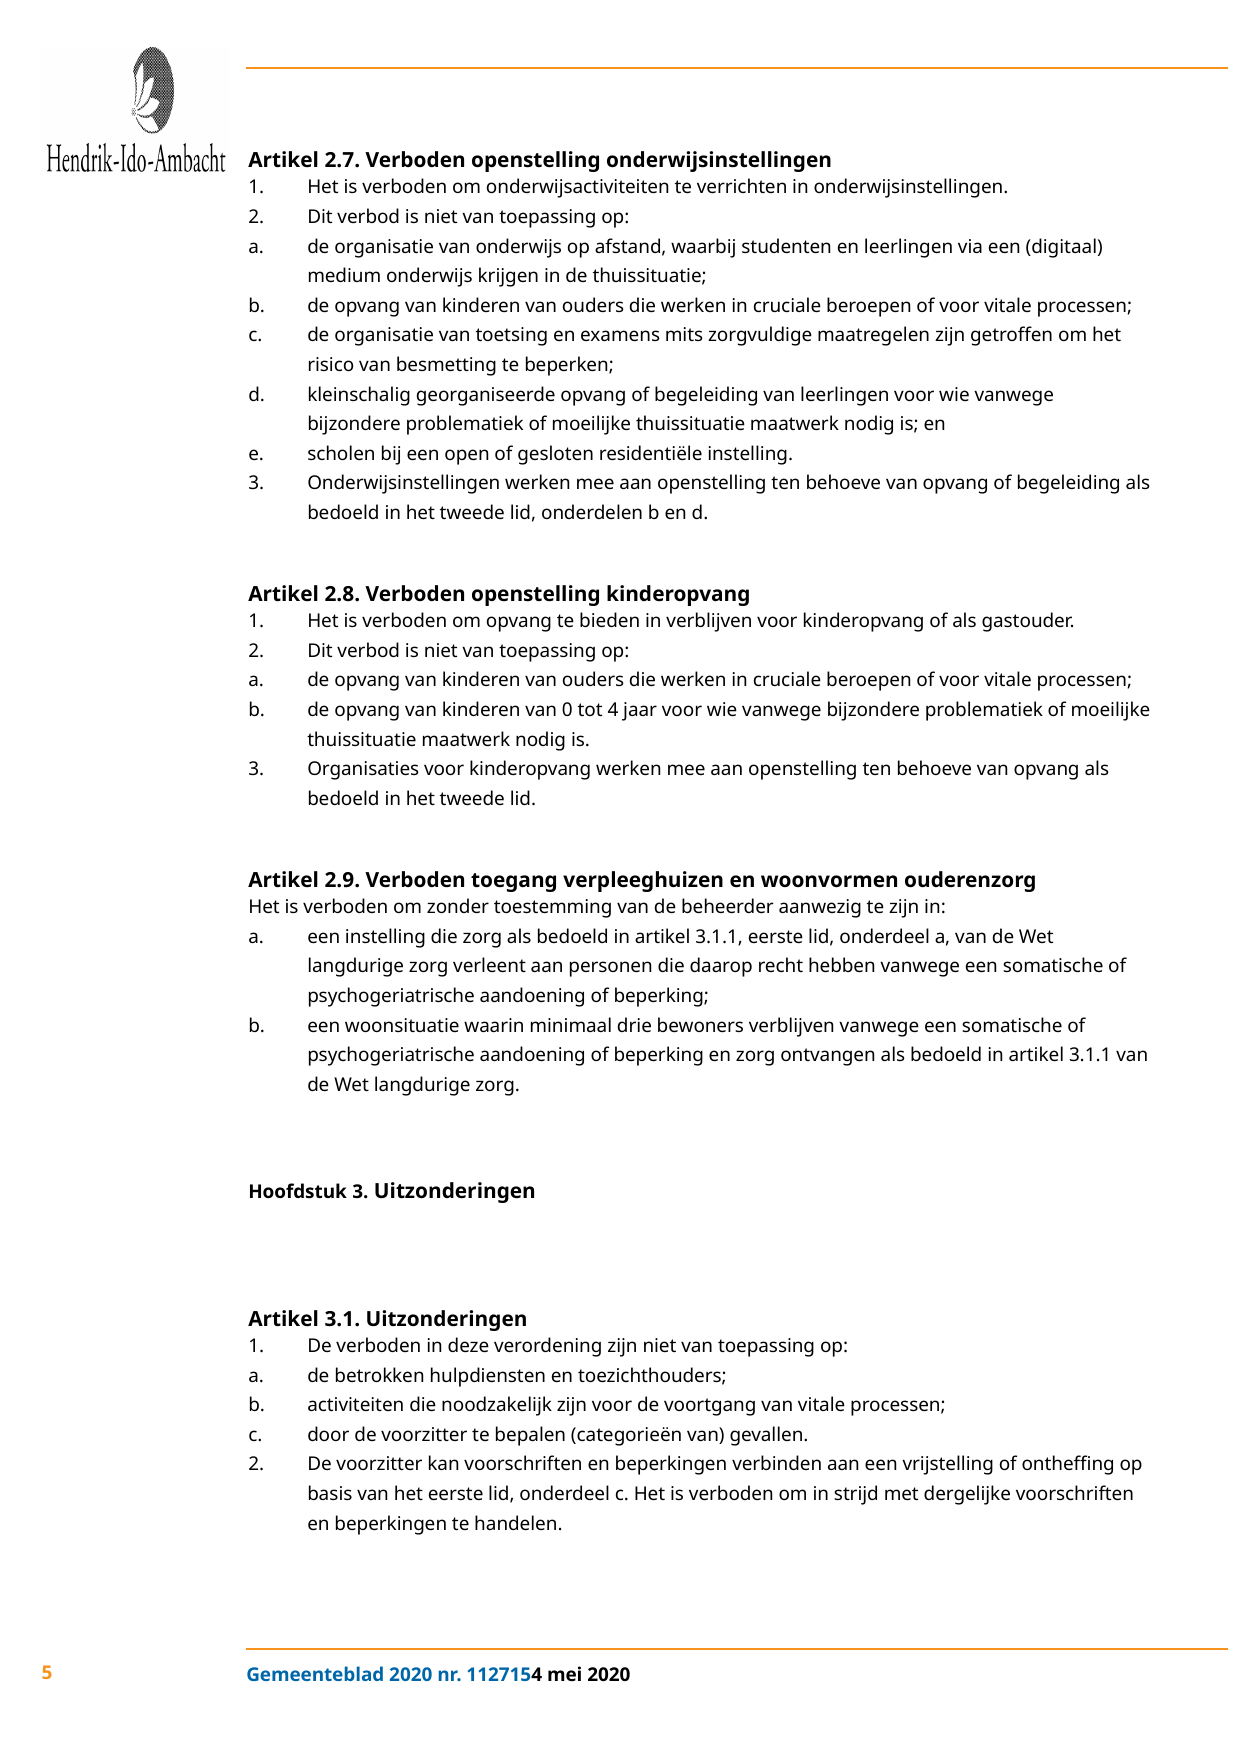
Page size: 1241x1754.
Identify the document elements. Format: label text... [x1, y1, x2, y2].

list een woonsituatie waarin minimaal drie bewoners verblijven vanwege een somatische of psychogeriatrische aandoening of beperking en zorg ontvangen als bedoeld in artikel 3.1.1 van de Wet langdurige zorg. [248, 1012, 1152, 1097]
list Onderwijsinstellingen werken mee aan openstelling ten behoeve van opvang of begeleiding als bedoeld in het tweede lid, onderdelen b en d. [248, 469, 1152, 525]
list scholen bij een open of gesloten residentiële instelling. [248, 440, 1152, 466]
list de opvang van kinderen van ouders die werken in cruciale beroepen of voor vitale processen; [248, 292, 1152, 318]
text Hoofdstuk 3. Uitzonderingen [248, 1176, 1152, 1204]
list de organisatie van onderwijs op afstand, waarbij studenten en leerlingen via een (digitaal) medium onderwijs krijgen in de thuissituatie; [248, 233, 1152, 288]
list kleinschalig georganiseerde opvang of begeleiding van leerlingen voor wie vanwege bijzondere problematiek of moeilijke thuissituatie maatwerk nodig is; en [248, 381, 1152, 436]
list Het is verboden om opvang te bieden in verblijven voor kinderopvang of als gastouder. [248, 607, 1152, 633]
list de opvang van kinderen van ouders die werken in cruciale beroepen of voor vitale processen; [248, 667, 1152, 692]
text Het is verboden om zonder toestemming van de beheerder aanwezig te zijn in: [248, 893, 1152, 919]
list De verboden in deze verordening zijn niet van toepassing op: [248, 1332, 1152, 1358]
list Het is verboden om onderwijsactiviteiten te verrichten in onderwijsinstellingen. [248, 174, 1152, 199]
text Artikel 2.9. Verboden toegang verpleeghuizen en woonvormen ouderenzorg [248, 865, 1152, 893]
text Artikel 3.1. Uitzonderingen [248, 1304, 1152, 1332]
list de betrokken hulpdiensten en toezichthouders; [248, 1362, 1152, 1388]
text Artikel 2.8. Verboden openstelling kinderopvang [248, 579, 1152, 607]
list activiteiten die noodzakelijk zijn voor de voortgang van vitale processen; [248, 1391, 1152, 1417]
list Dit verbod is niet van toepassing op: [248, 203, 1152, 229]
list door de voorzitter te bepalen (categorieën van) gevallen. [248, 1421, 1152, 1447]
picture [41, 47, 231, 172]
list Organisaties voor kinderopvang werken mee aan openstelling ten behoeve van opvang als bedoeld in het tweede lid. [248, 755, 1152, 811]
list de organisatie van toetsing en examens mits zorgvuldige maatregelen zijn getroffen om het risico van besmetting te beperken; [248, 322, 1152, 377]
list De voorzitter kan voorschriften en beperkingen verbinden aan een vrijstelling of ontheffing op basis van het eerste lid, onderdeel c. Het is verboden om in strijd met dergelijke voorschriften en beperkingen te handelen. [248, 1451, 1152, 1536]
list Dit verbod is niet van toepassing op: [248, 637, 1152, 663]
list de opvang van kinderen van 0 tot 4 jaar voor wie vanwege bijzondere problematiek of moeilijke thuissituatie maatwerk nodig is. [248, 696, 1152, 752]
text Artikel 2.7. Verboden openstelling onderwijsinstellingen [248, 145, 1152, 174]
list een instelling die zorg als bedoeld in artikel 3.1.1, eerste lid, onderdeel a, van de Wet langdurige zorg verleent aan personen die daarop recht hebben vanwege een somatische of psychogeriatrische aandoening of beperking; [248, 923, 1152, 1008]
